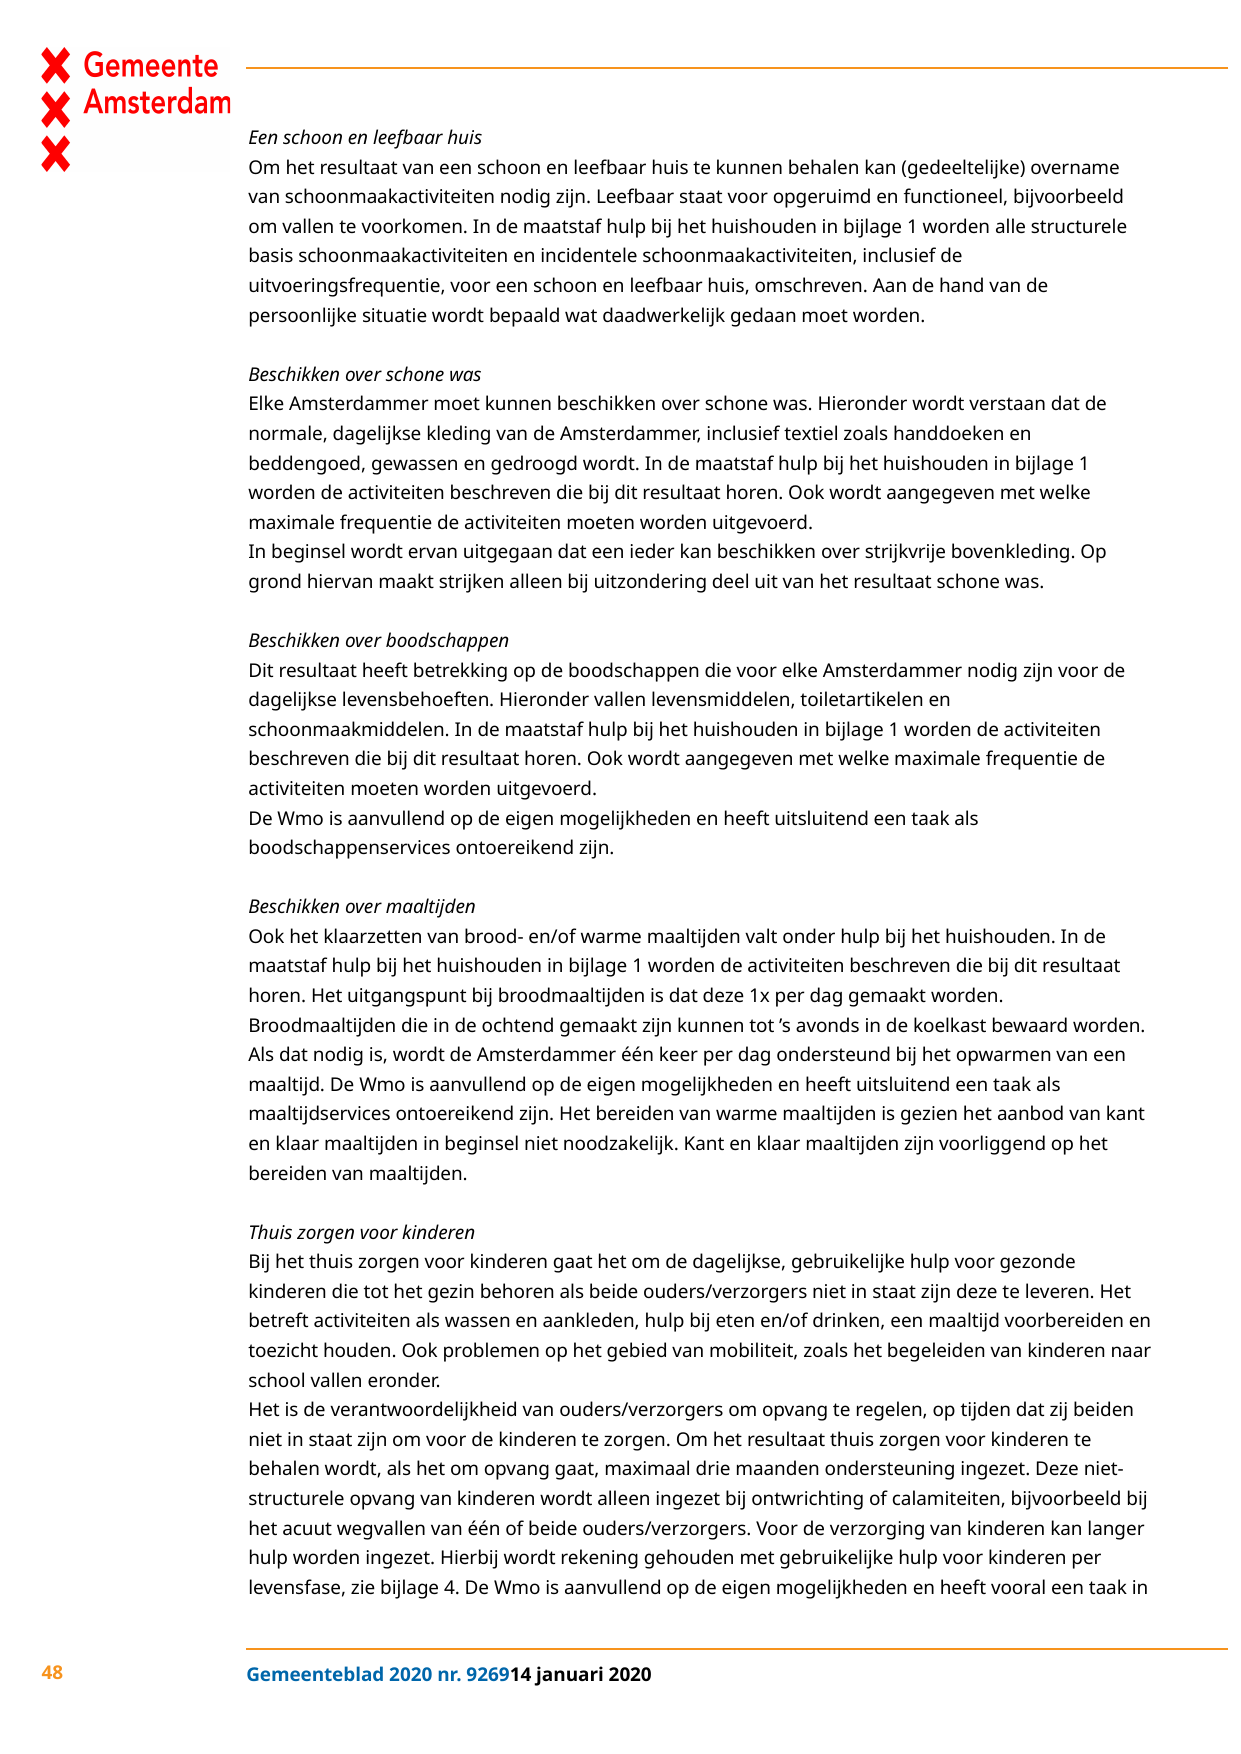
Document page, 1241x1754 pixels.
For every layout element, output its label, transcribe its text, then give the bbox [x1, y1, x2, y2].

text Het is de verantwoordelijkheid van ouders/verzorgers om opvang te regelen, op tijden dat zij beiden niet in staat zijn om voor de kinderen te zorgen. Om het resultaat thuis zorgen voor kinderen te behalen wordt, als het om opvang gaat, maximaal drie maanden ondersteuning ingezet. Deze niet-structurele opvang van kinderen wordt alleen ingezet bij ontwrichting of calamiteiten, bijvoorbeeld bij het acuut wegvallen van één of beide ouders/verzorgers. Voor de verzorging van kinderen kan langer hulp worden ingezet. Hierbij wordt rekening gehouden met gebruikelijke hulp voor kinderen per levensfase, zie bijlage 4. De Wmo is aanvullend op de eigen mogelijkheden en heeft vooral een taak in [248, 1396, 1152, 1600]
text Beschikken over maaltijden [248, 893, 1152, 919]
text Dit resultaat heeft betrekking op de boodschappen die voor elke Amsterdammer nodig zijn voor de dagelijkse levensbehoeften. Hieronder vallen levensmiddelen, toiletartikelen en schoonmaakmiddelen. In de maatstaf hulp bij het huishouden in bijlage 1 worden de activiteiten beschreven die bij dit resultaat horen. Ook wordt aangegeven met welke maximale frequentie de activiteiten moeten worden uitgevoerd. [248, 657, 1152, 801]
text In beginsel wordt ervan uitgegaan dat een ieder kan beschikken over strijkvrije bovenkleding. Op grond hiervan maakt strijken alleen bij uitzondering deel uit van het resultaat schone was. [248, 538, 1152, 594]
text Een schoon en leefbaar huis [248, 124, 1152, 150]
text Bij het thuis zorgen voor kinderen gaat het om de dagelijkse, gebruikelijke hulp voor gezonde kinderen die tot het gezin behoren als beide ouders/verzorgers niet in staat zijn deze te leveren. Het betreft activiteiten als wassen en aankleden, hulp bij eten en/of drinken, een maaltijd voorbereiden en toezicht houden. Ook problemen op het gebied van mobiliteit, zoals het begeleiden van kinderen naar school vallen eronder. [248, 1248, 1152, 1393]
text Beschikken over schone was [248, 361, 1152, 387]
picture [41, 47, 231, 172]
text Ook het klaarzetten van brood- en/of warme maaltijden valt onder hulp bij het huishouden. In de maatstaf hulp bij het huishouden in bijlage 1 worden de activiteiten beschreven die bij dit resultaat horen. Het uitgangspunt bij broodmaaltijden is dat deze 1x per dag gemaakt worden. Broodmaaltijden die in de ochtend gemaakt zijn kunnen tot ’s avonds in de koelkast bewaard worden. [248, 923, 1152, 1038]
text Thuis zorgen voor kinderen [248, 1219, 1152, 1245]
text De Wmo is aanvullend op de eigen mogelijkheden en heeft uitsluitend een taak als boodschappenservices ontoereikend zijn. [248, 805, 1152, 860]
text Beschikken over boodschappen [248, 627, 1152, 653]
text Als dat nodig is, wordt de Amsterdammer één keer per dag ondersteund bij het opwarmen van een maaltijd. De Wmo is aanvullend op de eigen mogelijkheden en heeft uitsluitend een taak als maaltijdservices ontoereikend zijn. Het bereiden van warme maaltijden is gezien het aanbod van kant en klaar maaltijden in beginsel niet noodzakelijk. Kant en klaar maaltijden zijn voorliggend op het bereiden van maaltijden. [248, 1041, 1152, 1186]
text Elke Amsterdammer moet kunnen beschikken over schone was. Hieronder wordt verstaan dat de normale, dagelijkse kleding van de Amsterdammer, inclusief textiel zoals handdoeken en beddengoed, gewassen en gedroogd wordt. In de maatstaf hulp bij het huishouden in bijlage 1 worden de activiteiten beschreven die bij dit resultaat horen. Ook wordt aangegeven met welke maximale frequentie de activiteiten moeten worden uitgevoerd. [248, 391, 1152, 535]
text Om het resultaat van een schoon en leefbaar huis te kunnen behalen kan (gedeeltelijke) overname van schoonmaakactiviteiten nodig zijn. Leefbaar staat voor opgeruimd en functioneel, bijvoorbeeld om vallen te voorkomen. In de maatstaf hulp bij het huishouden in bijlage 1 worden alle structurele basis schoonmaakactiviteiten en incidentele schoonmaakactiviteiten, inclusief de uitvoeringsfrequentie, voor een schoon en leefbaar huis, omschreven. Aan de hand van de persoonlijke situatie wordt bepaald wat daadwerkelijk gedaan moet worden. [248, 154, 1152, 328]
